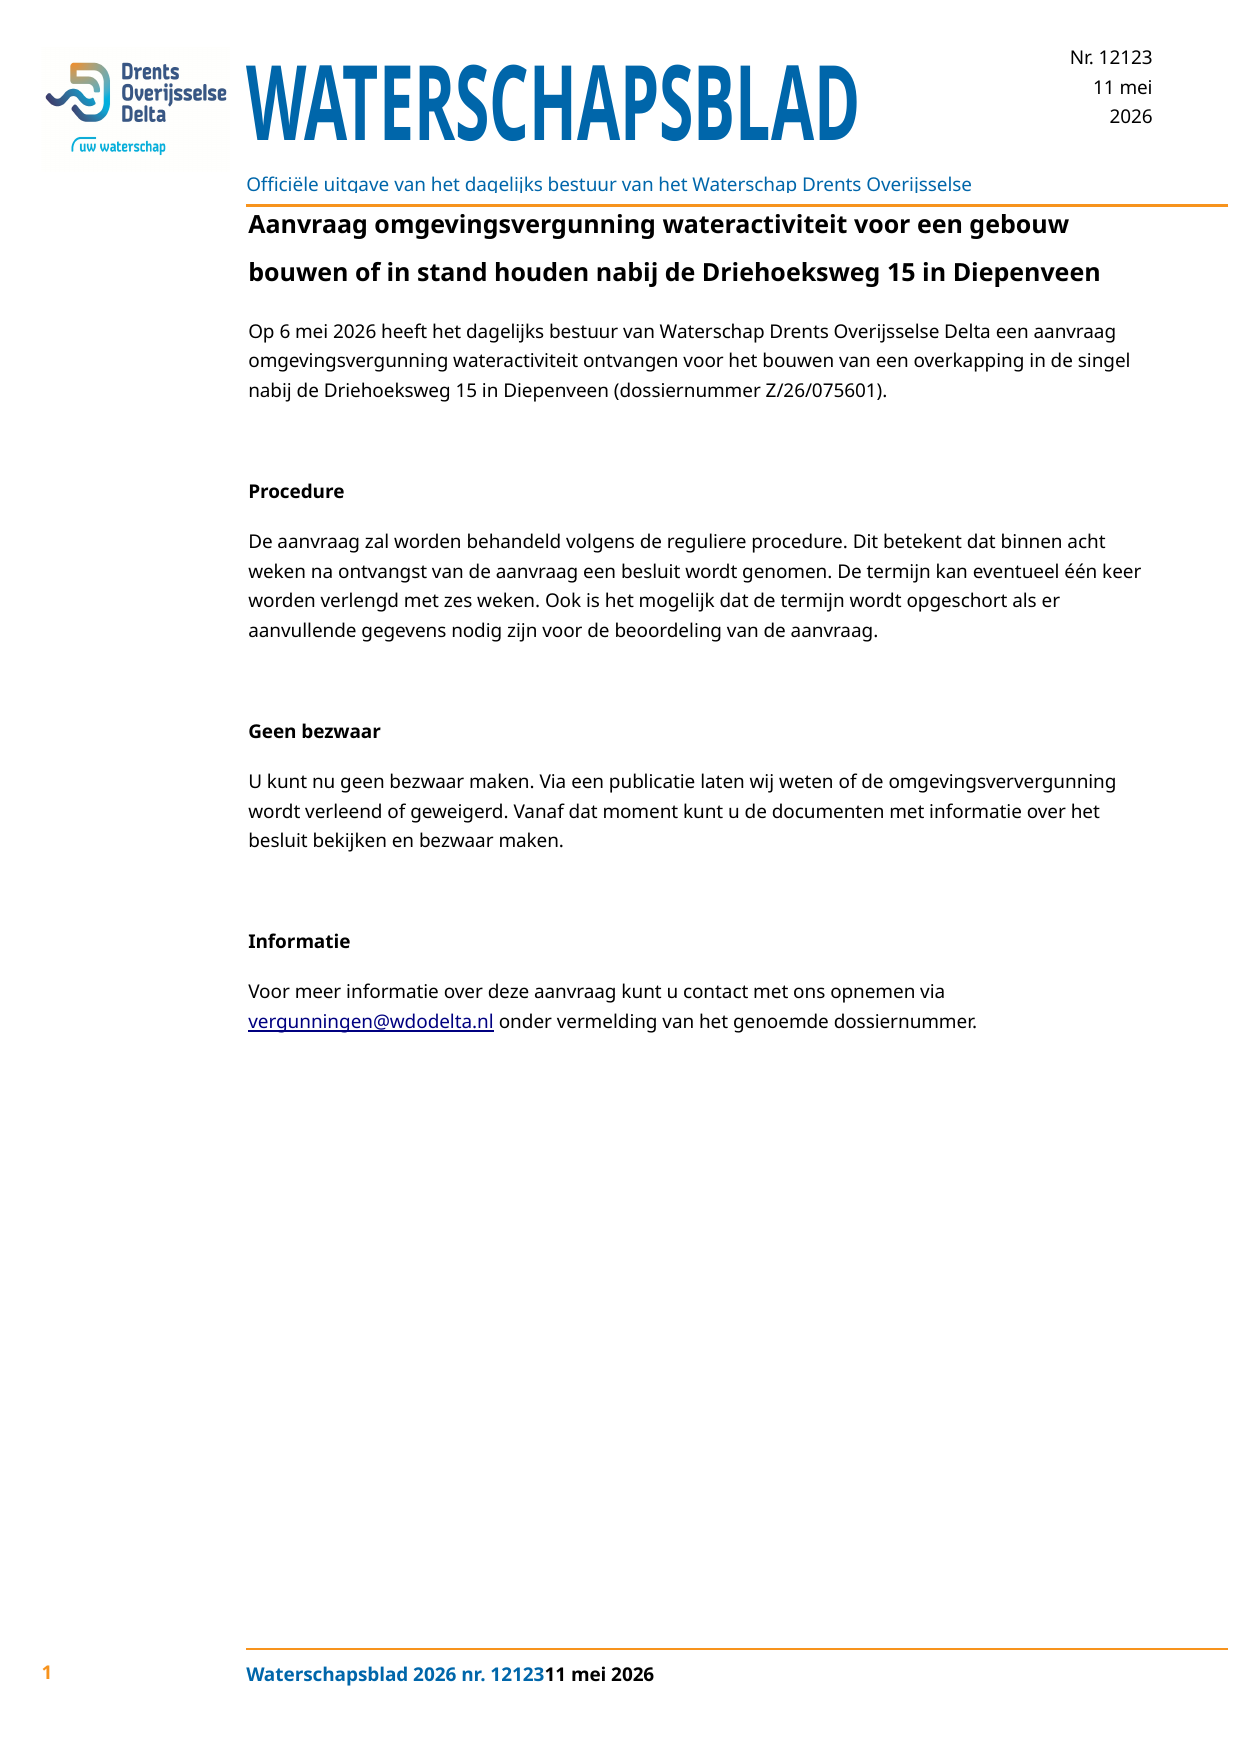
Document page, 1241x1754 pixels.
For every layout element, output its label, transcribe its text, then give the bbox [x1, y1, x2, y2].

text Voor meer informatie over deze aanvraag kunt u contact met ons opnemen via vergunningen@wdodelta.nl onder vermelding van het genoemde dossiernummer. [248, 979, 1152, 1034]
text De aanvraag zal worden behandeld volgens de reguliere procedure. Dit betekent dat binnen acht weken na ontvangst van de aanvraag een besluit wordt genomen. De termijn kan eventueel één keer worden verlengd met zes weken. Ook is het mogelijk dat de termijn wordt opgeschort als er aanvullende gegevens nodig zijn voor de beoordeling van de aanvraag. [248, 528, 1152, 643]
text Informatie [248, 928, 1152, 954]
text Op 6 mei 2026 heeft het dagelijks bestuur van Waterschap Drents Overijsselse Delta een aanvraag omgevingsvergunning wateractiviteit ontvangen voor het bouwen van een overkapping in de singel nabij de Driehoeksweg 15 in Diepenveen (dossiernummer Z/26/075601). [248, 318, 1152, 403]
text Aanvraag omgevingsvergunning wateractiviteit voor een gebouw bouwen of in stand houden nabij de Driehoeksweg 15 in Diepenveen [248, 207, 1152, 288]
text U kunt nu geen bezwaar maken. Via een publicatie laten wij weten of de omgevingsververgunning wordt verleend of geweigerd. Vanaf dat moment kunt u de documenten met informatie over het besluit bekijken en bezwaar maken. [248, 768, 1152, 853]
text Geen bezwaar [248, 718, 1152, 744]
text Procedure [248, 478, 1152, 504]
picture [41, 47, 231, 172]
